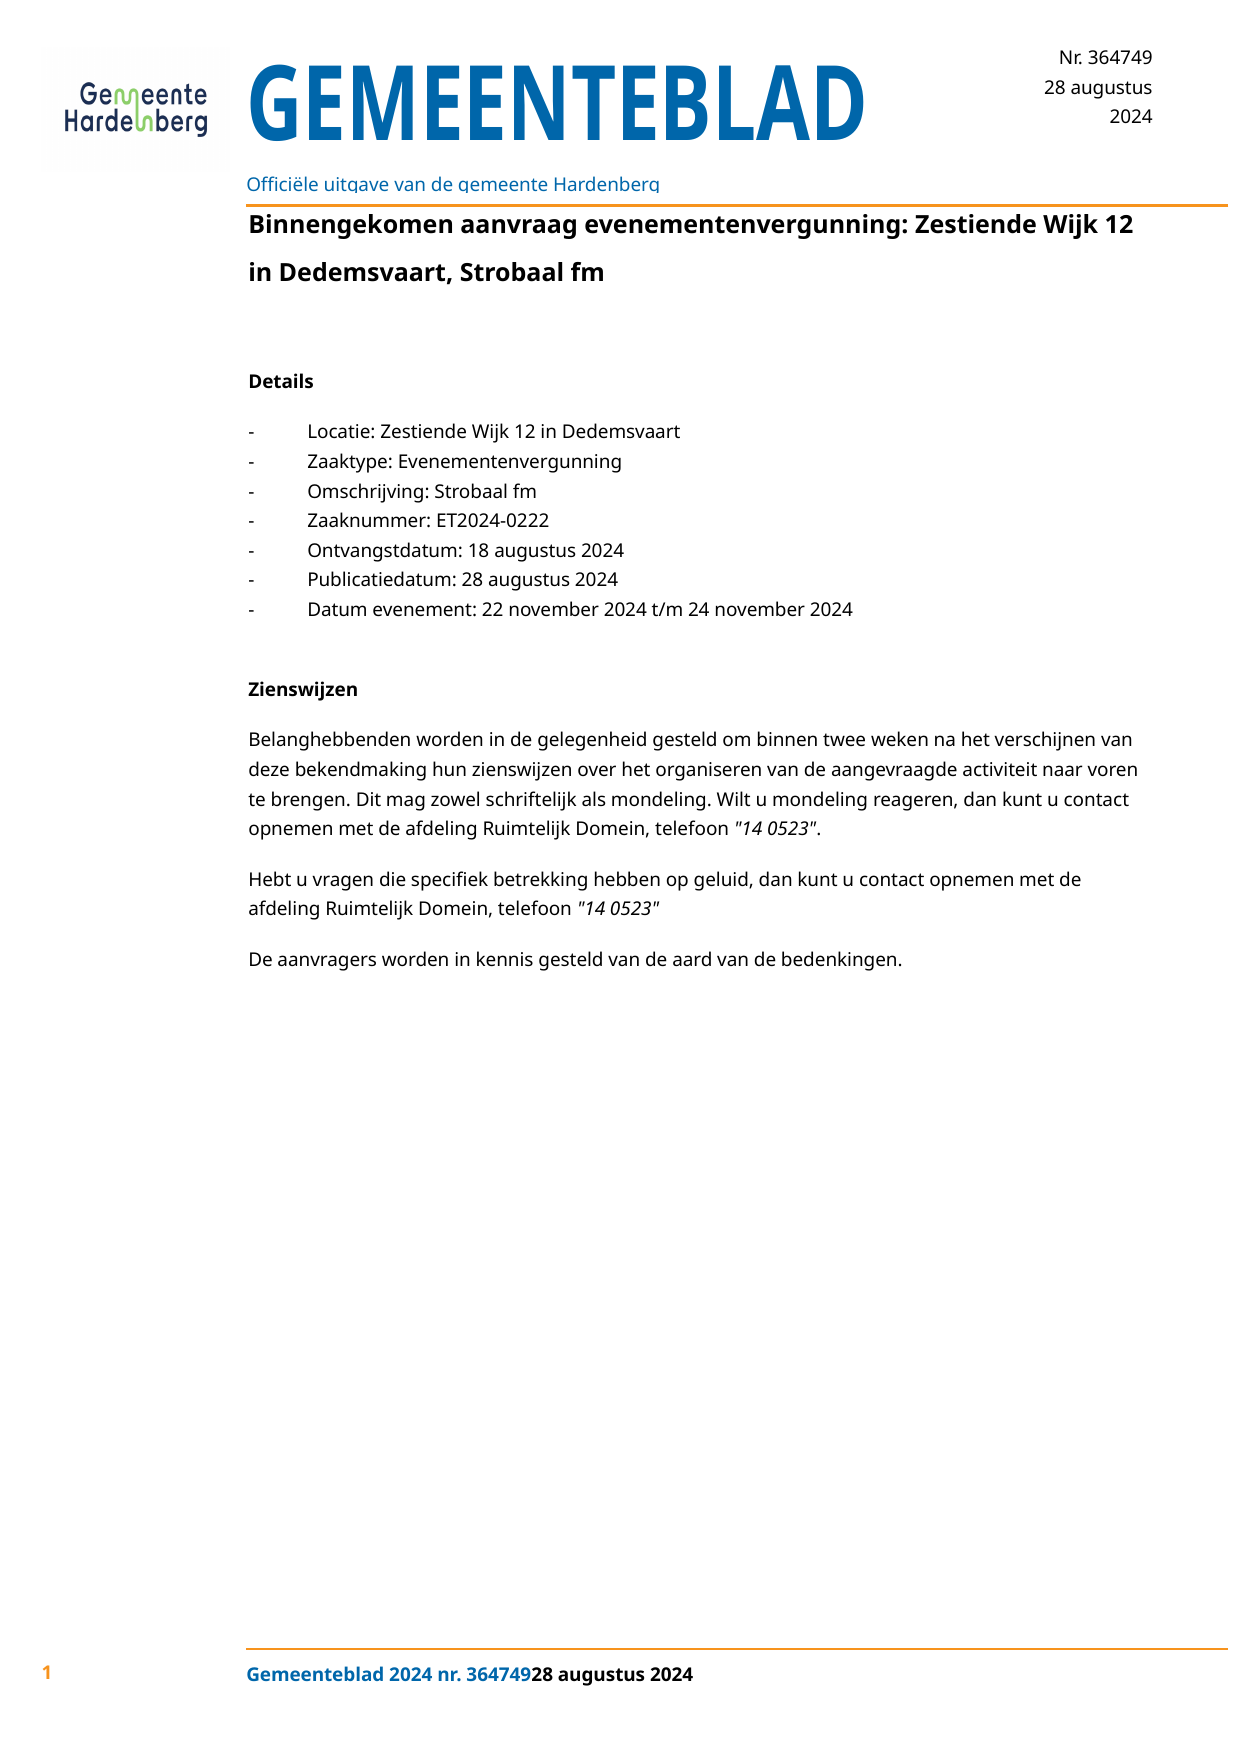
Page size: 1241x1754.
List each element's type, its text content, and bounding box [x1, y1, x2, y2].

list Publicatiedatum: 28 augustus 2024 [248, 567, 1152, 592]
list Zaaktype: Evenementenvergunning [248, 448, 1152, 474]
list Ontvangstdatum: 18 augustus 2024 [248, 537, 1152, 563]
text Belanghebbenden worden in de gelegenheid gesteld om binnen twee weken na het verschijnen van deze bekendmaking hun zienswijzen over het organiseren van de aangevraagde activiteit naar voren te brengen. Dit mag zowel schriftelijk als mondeling. Wilt u mondeling reageren, dan kunt u contact opnemen met de afdeling Ruimtelijk Domein, telefoon "14 0523". [248, 727, 1152, 841]
picture [41, 47, 231, 172]
list Omschrijving: Strobaal fm [248, 478, 1152, 504]
text Binnengekomen aanvraag evenementenvergunning: Zestiende Wijk 12 in Dedemsvaart, Strobaal fm [248, 207, 1152, 288]
list Locatie: Zestiende Wijk 12 in Dedemsvaart [248, 419, 1152, 444]
list Zaaknummer: ET2024-0222 [248, 507, 1152, 533]
text Details [248, 368, 1152, 394]
text De aanvragers worden in kennis gesteld van de aard van de bedenkingen. [248, 946, 1152, 972]
list Datum evenement: 22 november 2024 t/m 24 november 2024 [248, 596, 1152, 622]
text Hebt u vragen die specifiek betrekking hebben op geluid, dan kunt u contact opnemen met de afdeling Ruimtelijk Domein, telefoon "14 0523" [248, 866, 1152, 921]
text Zienswijzen [248, 676, 1152, 702]
